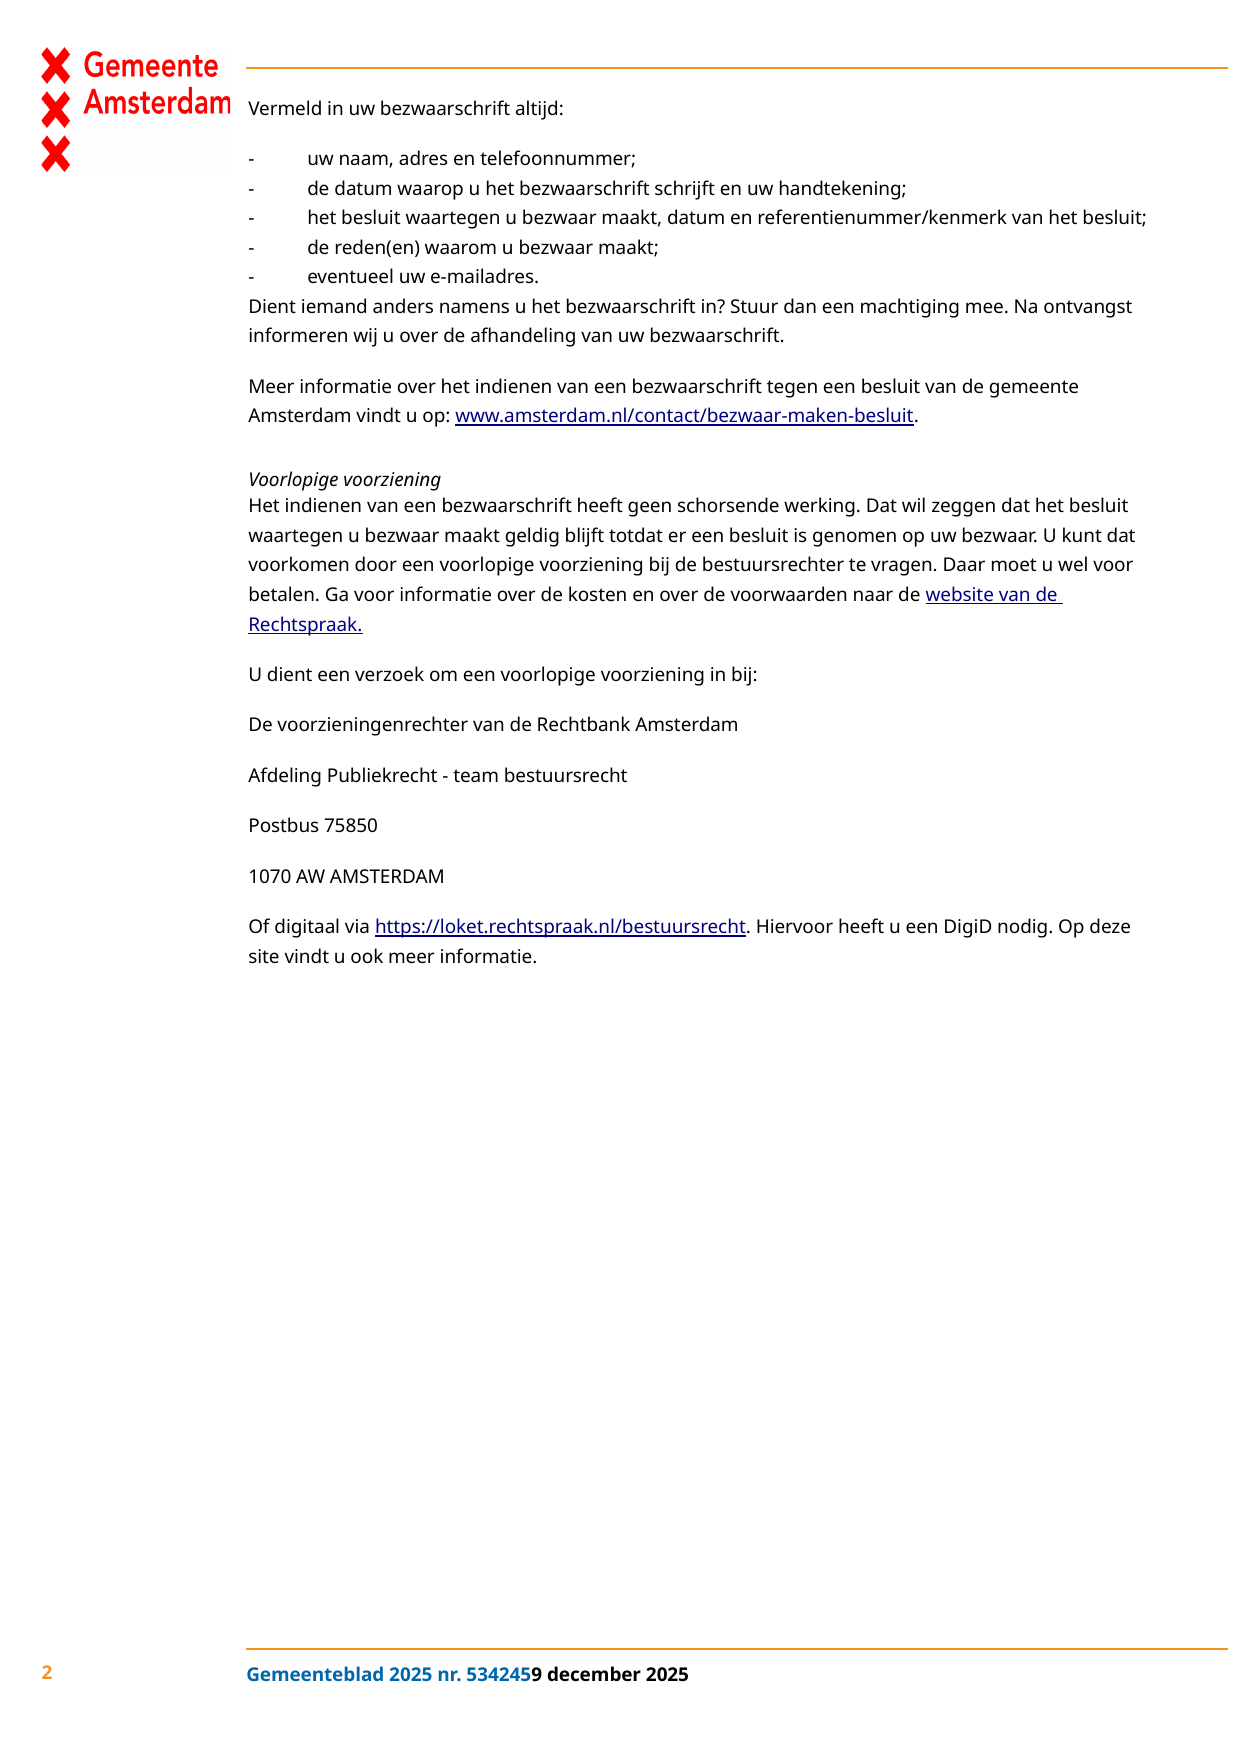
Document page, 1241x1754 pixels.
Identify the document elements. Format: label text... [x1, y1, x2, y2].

text Vermeld in uw bezwaarschrift altijd: [248, 95, 1152, 121]
text Postbus 75850 [248, 812, 1152, 838]
text Of digitaal via https://loket.rechtspraak.nl/bestuursrecht. Hiervoor heeft u een DigiD nodig. Op deze site vindt u ook meer informatie. [248, 913, 1152, 968]
list uw naam, adres en telefoonnummer; [248, 145, 1152, 171]
list het besluit waartegen u bezwaar maakt, datum en referentienummer/kenmerk van het besluit; [248, 204, 1152, 230]
text 1070 AW AMSTERDAM [248, 863, 1152, 888]
text Meer informatie over het indienen van een bezwaarschrift tegen een besluit van de gemeente Amsterdam vindt u op: www.amsterdam.nl/contact/bezwaar-maken-besluit. [248, 373, 1152, 428]
picture [41, 47, 231, 172]
list eventueel uw e-mailadres. [248, 263, 1152, 289]
list de datum waarop u het bezwaarschrift schrijft en uw handtekening; [248, 175, 1152, 201]
text De voorzieningenrechter van de Rechtbank Amsterdam [248, 712, 1152, 737]
text Afdeling Publiekrecht - team bestuursrecht [248, 762, 1152, 788]
text U dient een verzoek om een voorlopige voorziening in bij: [248, 661, 1152, 687]
list de reden(en) waarom u bezwaar maakt; [248, 234, 1152, 260]
text Het indienen van een bezwaarschrift heeft geen schorsende werking. Dat wil zeggen dat het besluit waartegen u bezwaar maakt geldig blijft totdat er een besluit is genomen op uw bezwaar. U kunt dat voorkomen door een voorlopige voorziening bij de bestuursrechter te vragen. Daar moet u wel voor betalen. Ga voor informatie over de kosten en over de voorwaarden naar de website van de Rechtspraak. [248, 492, 1152, 636]
text Dient iemand anders namens u het bezwaarschrift in? Stuur dan een machtiging mee. Na ontvangst informeren wij u over de afhandeling van uw bezwaarschrift. [248, 293, 1152, 348]
text Voorlopige voorziening [248, 467, 1152, 492]
